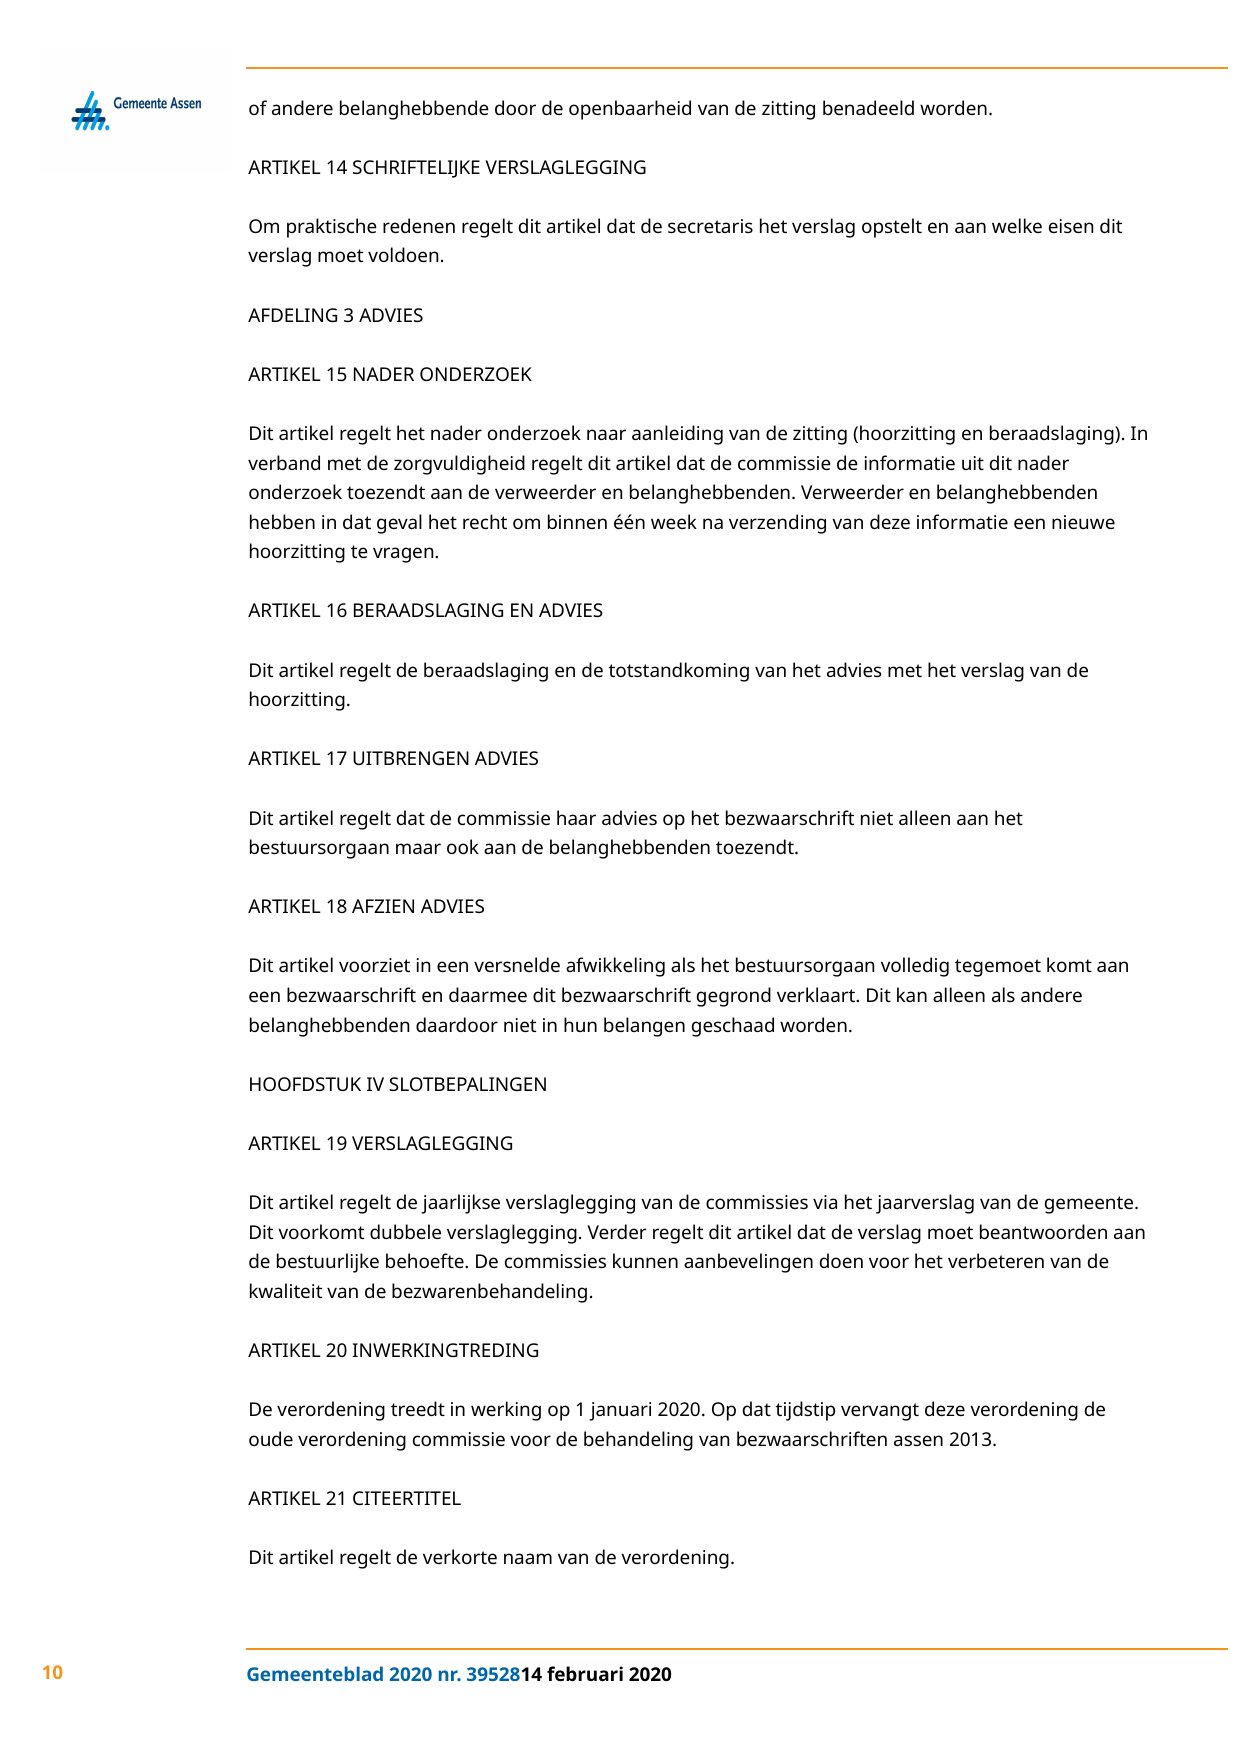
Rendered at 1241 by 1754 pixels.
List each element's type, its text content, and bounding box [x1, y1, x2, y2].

text Dit artikel voorziet in een versnelde afwikkeling als het bestuursorgaan volledig tegemoet komt aan een bezwaarschrift en daarmee dit bezwaarschrift gegrond verklaart. Dit kan alleen als andere belanghebbenden daardoor niet in hun belangen geschaad worden. [248, 953, 1152, 1038]
text ARTIKEL 15 NADER ONDERZOEK [248, 361, 1152, 387]
text ARTIKEL 19 VERSLAGLEGGING [248, 1130, 1152, 1156]
text ARTIKEL 21 CITEERTITEL [248, 1485, 1152, 1511]
text ARTIKEL 20 INWERKINGTREDING [248, 1337, 1152, 1363]
text HOOFDSTUK IV SLOTBEPALINGEN [248, 1071, 1152, 1097]
text Dit artikel regelt dat de commissie haar advies op het bezwaarschrift niet alleen aan het bestuursorgaan maar ook aan de belanghebbenden toezendt. [248, 805, 1152, 860]
text De verordening treedt in werking op 1 januari 2020. Op dat tijdstip vervangt deze verordening de oude verordening commissie voor de behandeling van bezwaarschriften assen 2013. [248, 1396, 1152, 1452]
picture [41, 47, 231, 172]
text Dit artikel regelt de jaarlijkse verslaglegging van de commissies via het jaarverslag van de gemeente. Dit voorkomt dubbele verslaglegging. Verder regelt dit artikel dat de verslag moet beantwoorden aan de bestuurlijke behoefte. De commissies kunnen aanbevelingen doen voor het verbeteren van de kwaliteit van de bezwarenbehandeling. [248, 1189, 1152, 1304]
text of andere belanghebbende door de openbaarheid van de zitting benadeeld worden. [248, 95, 1152, 121]
text Dit artikel regelt het nader onderzoek naar aanleiding van de zitting (hoorzitting en beraadslaging). In verband met de zorgvuldigheid regelt dit artikel dat de commissie de informatie uit dit nader onderzoek toezendt aan de verweerder en belanghebbenden. Verweerder en belanghebbenden hebben in dat geval het recht om binnen één week na verzending van deze informatie een nieuwe hoorzitting te vragen. [248, 420, 1152, 564]
text ARTIKEL 18 AFZIEN ADVIES [248, 893, 1152, 919]
text ARTIKEL 17 UITBRENGEN ADVIES [248, 746, 1152, 771]
text ARTIKEL 16 BERAADSLAGING EN ADVIES [248, 598, 1152, 623]
text ARTIKEL 14 SCHRIFTELIJKE VERSLAGLEGGING [248, 154, 1152, 180]
text AFDELING 3 ADVIES [248, 302, 1152, 328]
text Dit artikel regelt de beraadslaging en de totstandkoming van het advies met het verslag van de hoorzitting. [248, 657, 1152, 712]
text Om praktische redenen regelt dit artikel dat de secretaris het verslag opstelt en aan welke eisen dit verslag moet voldoen. [248, 213, 1152, 268]
text Dit artikel regelt de verkorte naam van de verordening. [248, 1544, 1152, 1570]
